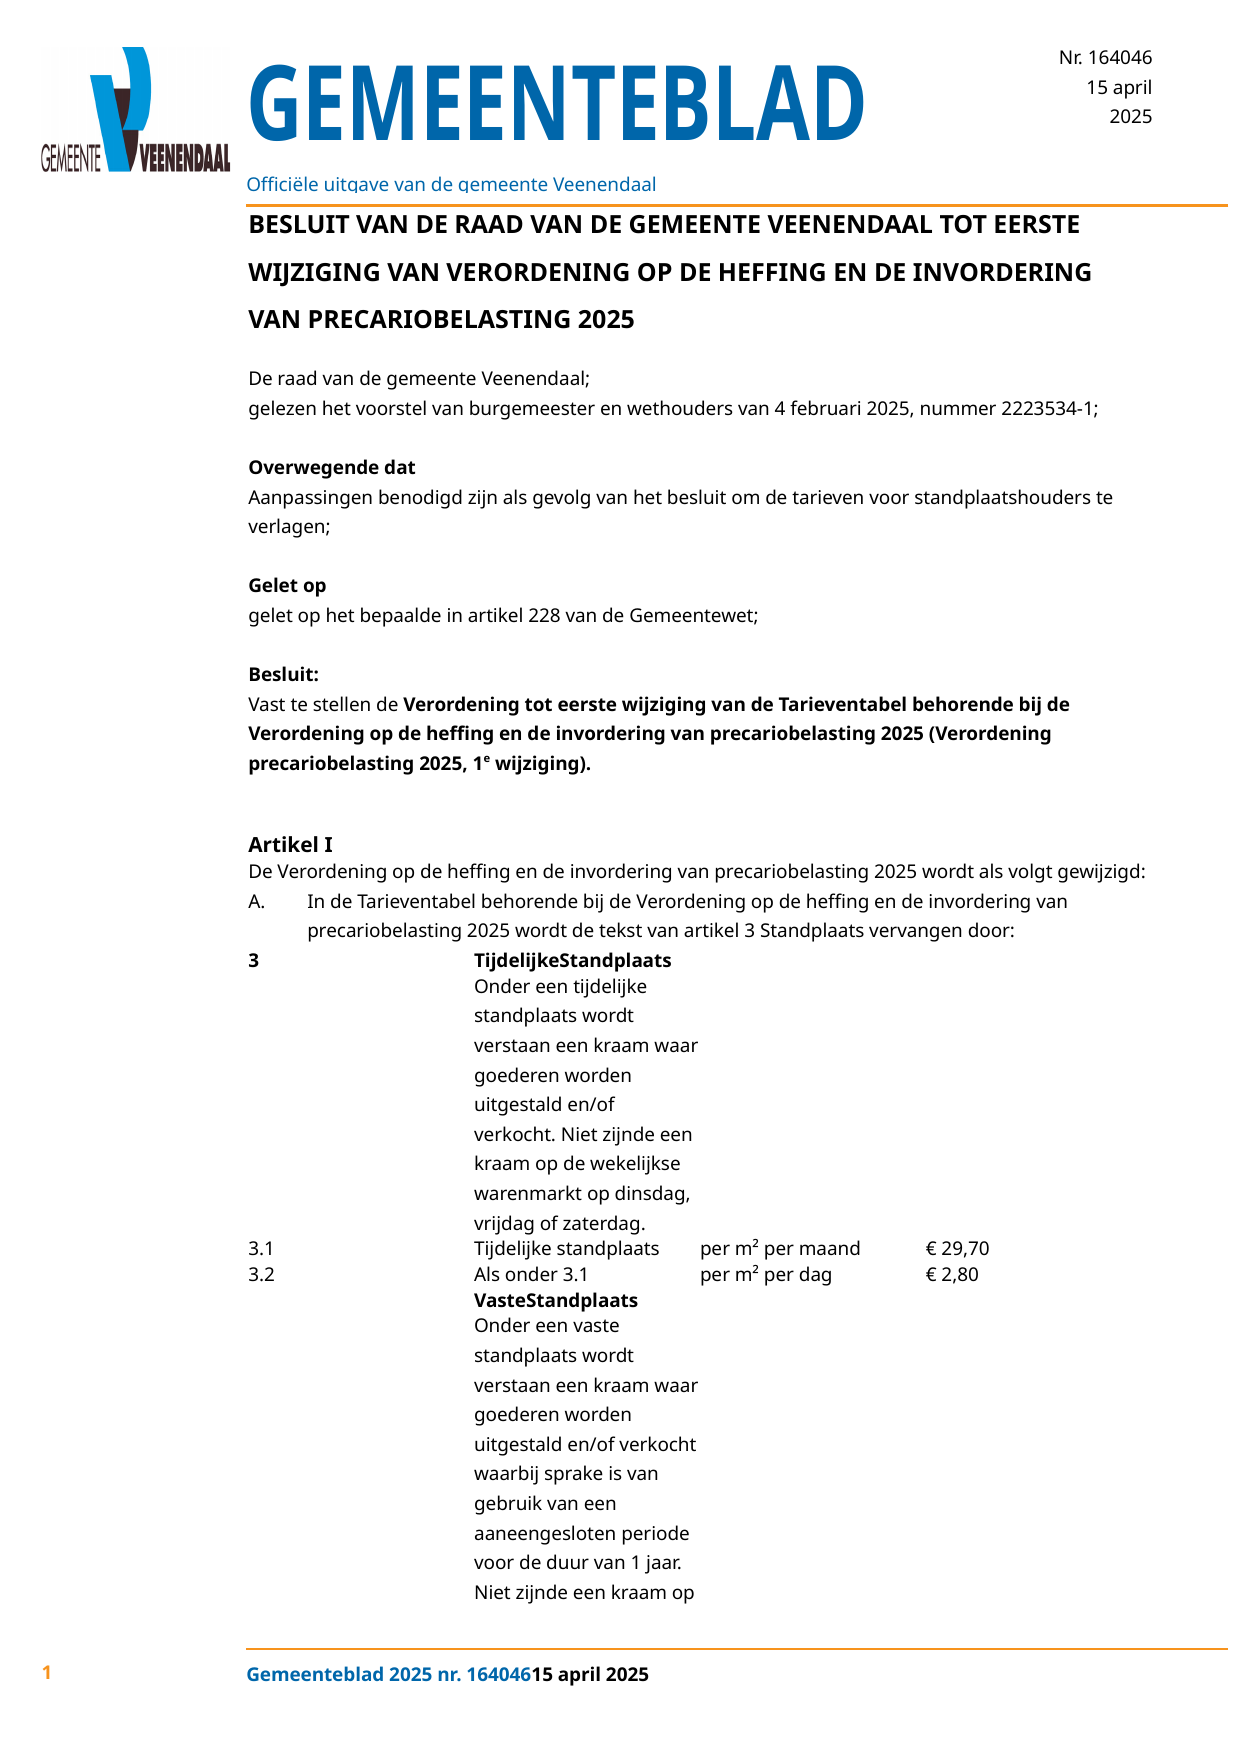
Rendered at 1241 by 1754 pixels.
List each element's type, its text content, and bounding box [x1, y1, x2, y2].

text Overwegende dat [248, 454, 1152, 480]
table_cell € 2,80 [926, 1261, 1152, 1287]
table_header TijdelijkeStandplaats [474, 948, 700, 973]
table_header [700, 948, 926, 973]
text BESLUIT VAN DE RAAD VAN DE GEMEENTE VEENENDAAL TOT EERSTE WIJZIGING VAN VERORDENING OP DE HEFFING EN DE INVORDERING VAN PRECARIOBELASTING 2025 [248, 207, 1152, 336]
text Artikel I [248, 830, 1152, 858]
table_cell Onder een vaste standplaats wordt verstaan een kraam waar goederen worden uitgestald en/of verkocht waarbij sprake is van gebruik van een aaneengesloten periode voor de duur van 1 jaar. Niet zijnde een kraam op [474, 1313, 700, 1605]
table_cell 3.1 [248, 1236, 474, 1261]
text Aanpassingen benodigd zijn als gevolg van het besluit om de tarieven voor standplaatshouders te verlagen; [248, 484, 1152, 539]
text De Verordening op de heffing en de invordering van precariobelasting 2025 wordt als volgt gewijzigd: [248, 858, 1152, 884]
text gelet op het bepaalde in artikel 228 van de Gemeentewet; [248, 602, 1152, 628]
table_cell Tijdelijke standplaats [474, 1236, 700, 1261]
table_cell [700, 1287, 926, 1313]
table_cell VasteStandplaats [474, 1287, 700, 1313]
table_cell Onder een tijdelijke standplaats wordt verstaan een kraam waar goederen worden uitgestald en/of verkocht. Niet zijnde een kraam op de wekelijkse warenmarkt op dinsdag, vrijdag of zaterdag. [474, 973, 700, 1236]
picture [41, 47, 130, 172]
text gelezen het voorstel van burgemeester en wethouders van 4 februari 2025, nummer 2223534-1; [248, 395, 1152, 421]
table_cell per m² per dag [700, 1261, 926, 1287]
table_cell Als onder 3.1 [474, 1261, 700, 1287]
table_cell [248, 1313, 474, 1605]
table_cell [926, 1313, 1152, 1605]
text Vast te stellen de Verordening tot eerste wijziging van de Tarieventabel behorende bij de Verordening op de heffing en de invordering van precariobelasting 2025 (Verordening precariobelasting 2025, 1e wijziging). [248, 691, 1152, 776]
text Besluit: [248, 661, 1152, 687]
table_header [926, 948, 1152, 973]
table_cell 3.2 [248, 1261, 474, 1287]
table_cell [700, 1313, 926, 1605]
table_cell [700, 973, 926, 1236]
table_header 3 [248, 948, 474, 973]
picture [123, 47, 231, 172]
table_cell per m² per maand [700, 1236, 926, 1261]
text De raad van de gemeente Veenendaal; [248, 366, 1152, 391]
table_cell [248, 973, 474, 1236]
table_cell [926, 1287, 1152, 1313]
table_cell [926, 973, 1152, 1236]
table_cell [248, 1287, 474, 1313]
table_cell € 29,70 [926, 1236, 1152, 1261]
list In de Tarieventabel behorende bij de Verordening op de heffing en de invordering van precariobelasting 2025 wordt de tekst van artikel 3 Standplaats vervangen door: [248, 888, 1152, 943]
text Gelet op [248, 573, 1152, 598]
